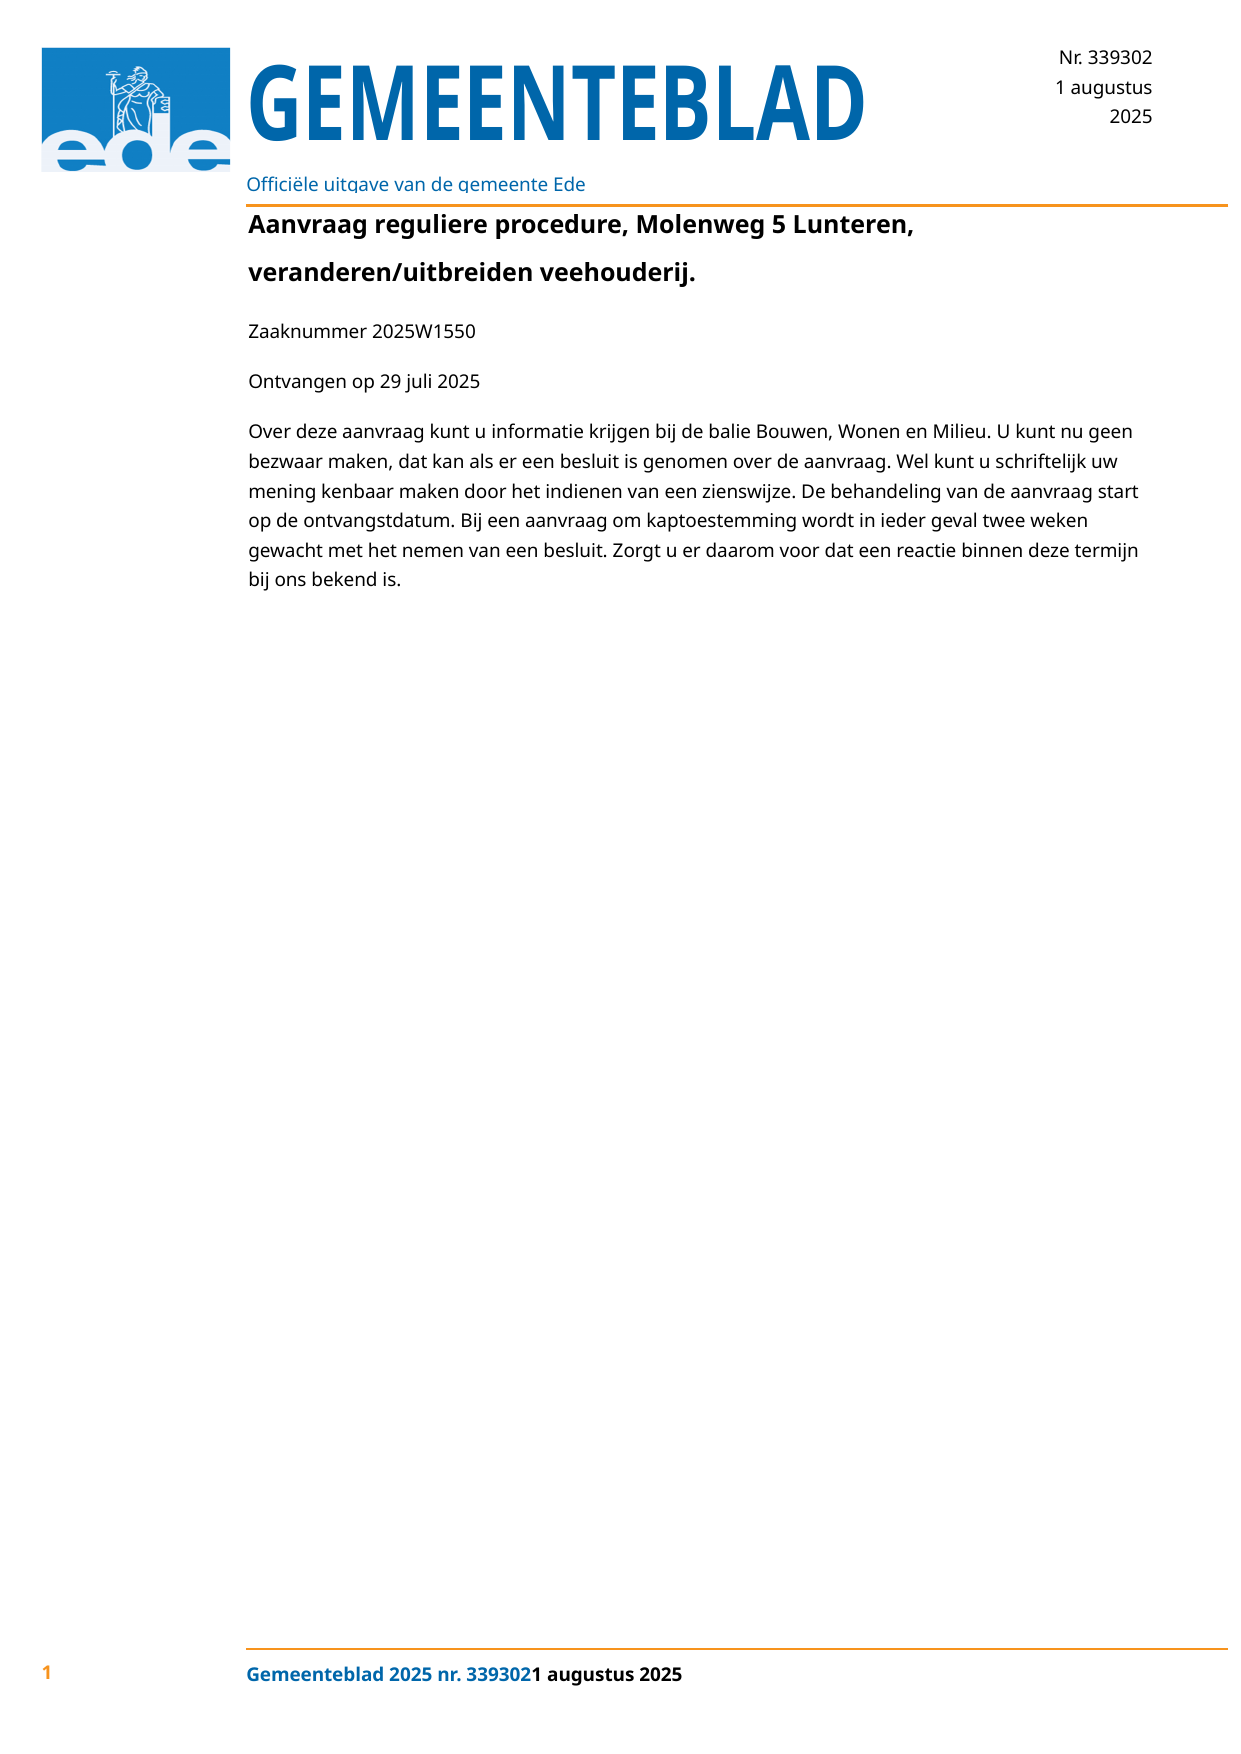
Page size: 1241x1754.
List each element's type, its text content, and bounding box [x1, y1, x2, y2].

text Ontvangen op 29 juli 2025 [248, 368, 1152, 394]
text Zaaknummer 2025W1550 [248, 318, 1152, 344]
text Over deze aanvraag kunt u informatie krijgen bij de balie Bouwen, Wonen en Milieu. U kunt nu geen bezwaar maken, dat kan als er een besluit is genomen over de aanvraag. Wel kunt u schriftelijk uw mening kenbaar maken door het indienen van een zienswijze. De behandeling van de aanvraag start op de ontvangstdatum. Bij een aanvraag om kaptoestemming wordt in ieder geval twee weken gewacht met het nemen van een besluit. Zorgt u er daarom voor dat een reactie binnen deze termijn bij ons bekend is. [248, 419, 1152, 592]
picture [41, 47, 231, 172]
text Aanvraag reguliere procedure, Molenweg 5 Lunteren, veranderen/uitbreiden veehouderij. [248, 207, 1152, 288]
